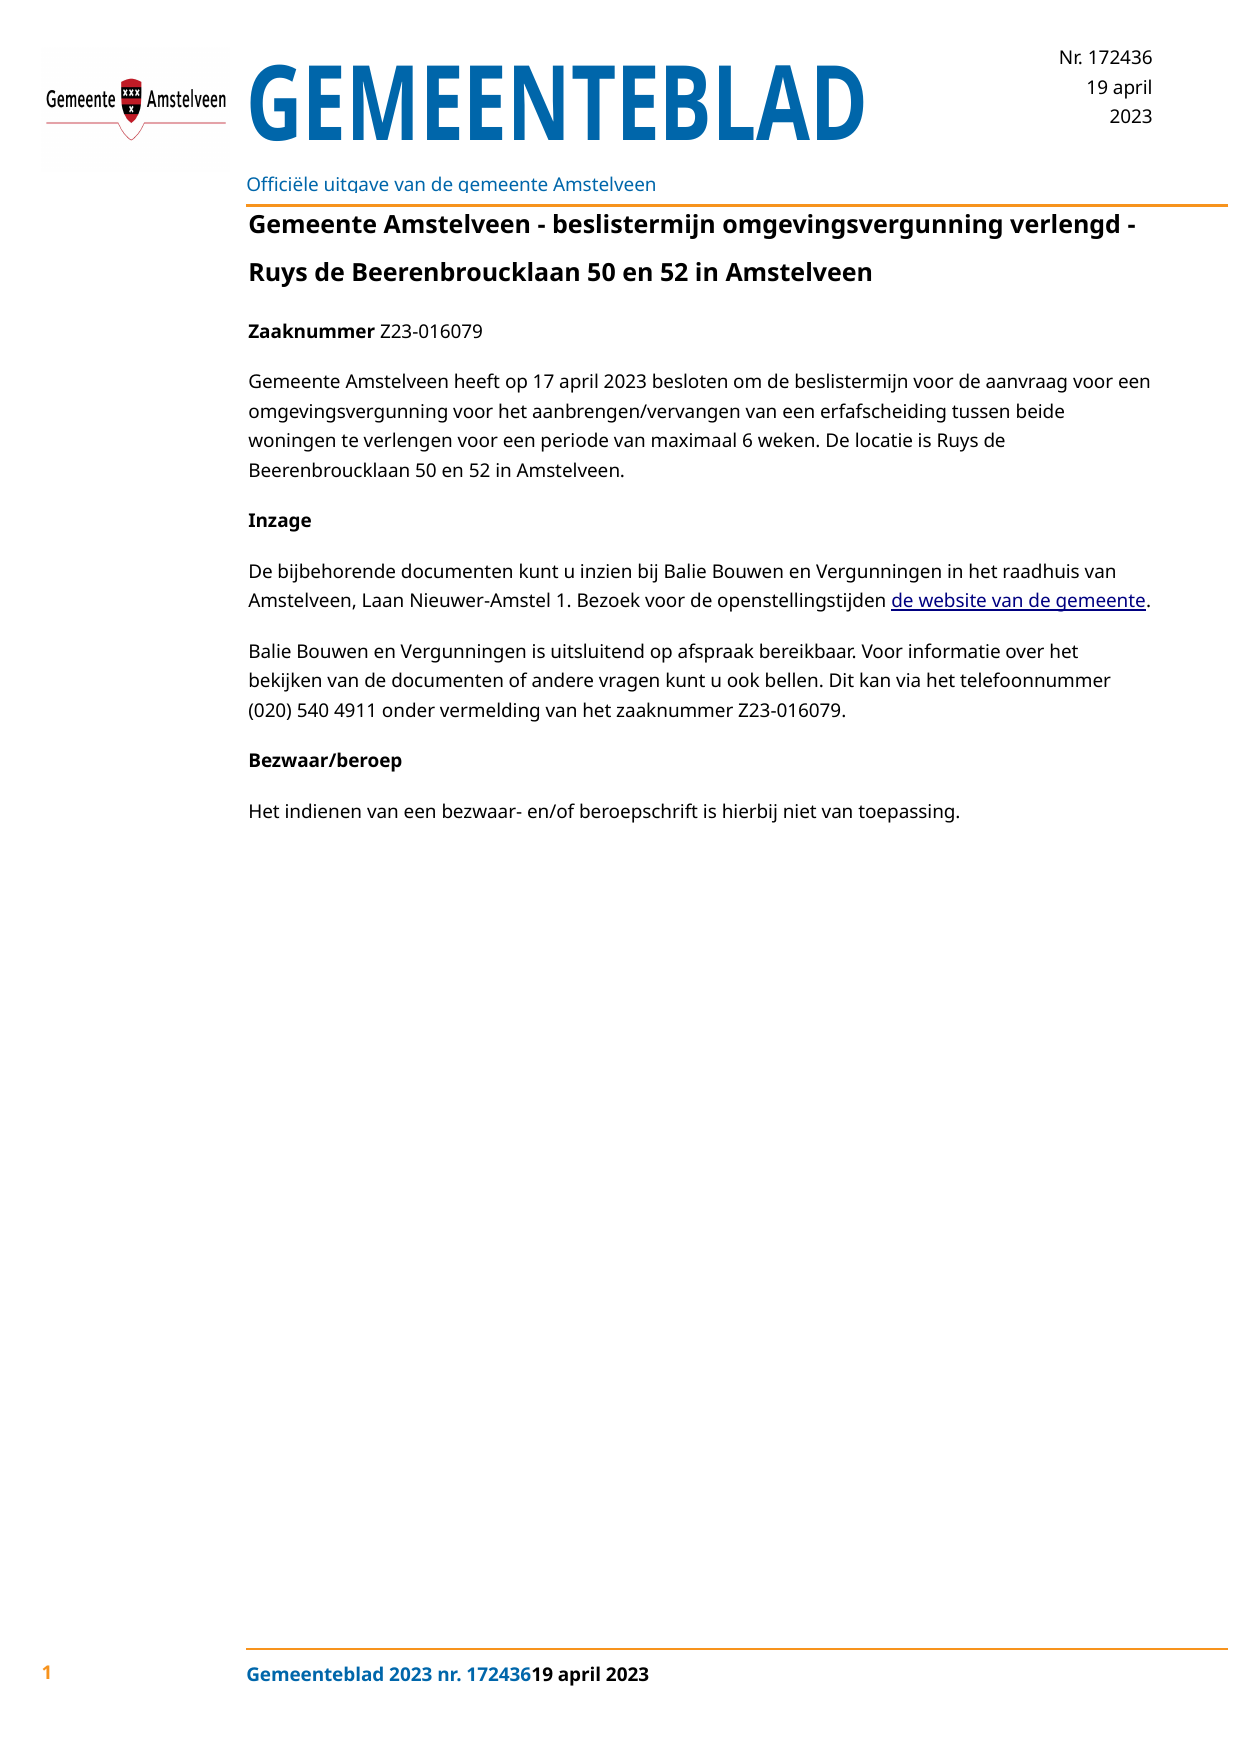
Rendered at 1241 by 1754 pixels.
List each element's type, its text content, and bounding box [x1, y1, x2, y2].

text Gemeente Amstelveen heeft op 17 april 2023 besloten om de beslistermijn voor de aanvraag voor een omgevingsvergunning voor het aanbrengen/vervangen van een erfafscheiding tussen beide woningen te verlengen voor een periode van maximaal 6 weken. De locatie is Ruys de Beerenbroucklaan 50 en 52 in Amstelveen. [248, 368, 1152, 483]
text Het indienen van een bezwaar- en/of beroepschrift is hierbij niet van toepassing. [248, 798, 1152, 824]
text Inzage [248, 507, 1152, 533]
text Balie Bouwen en Vergunningen is uitsluitend op afspraak bereikbaar. Voor informatie over het bekijken van de documenten of andere vragen kunt u ook bellen. Dit kan via het telefoonnummer (020) 540 4911 onder vermelding van het zaaknummer Z23-016079. [248, 638, 1152, 723]
text De bijbehorende documenten kunt u inzien bij Balie Bouwen en Vergunningen in het raadhuis van Amstelveen, Laan Nieuwer-Amstel 1. Bezoek voor de openstellingstijden de website van de gemeente. [248, 558, 1152, 613]
text Bezwaar/beroep [248, 747, 1152, 773]
picture [41, 47, 231, 172]
text Gemeente Amstelveen - beslistermijn omgevingsvergunning verlengd - Ruys de Beerenbroucklaan 50 en 52 in Amstelveen [248, 207, 1152, 288]
text Zaaknummer Z23-016079 [248, 318, 1152, 344]
